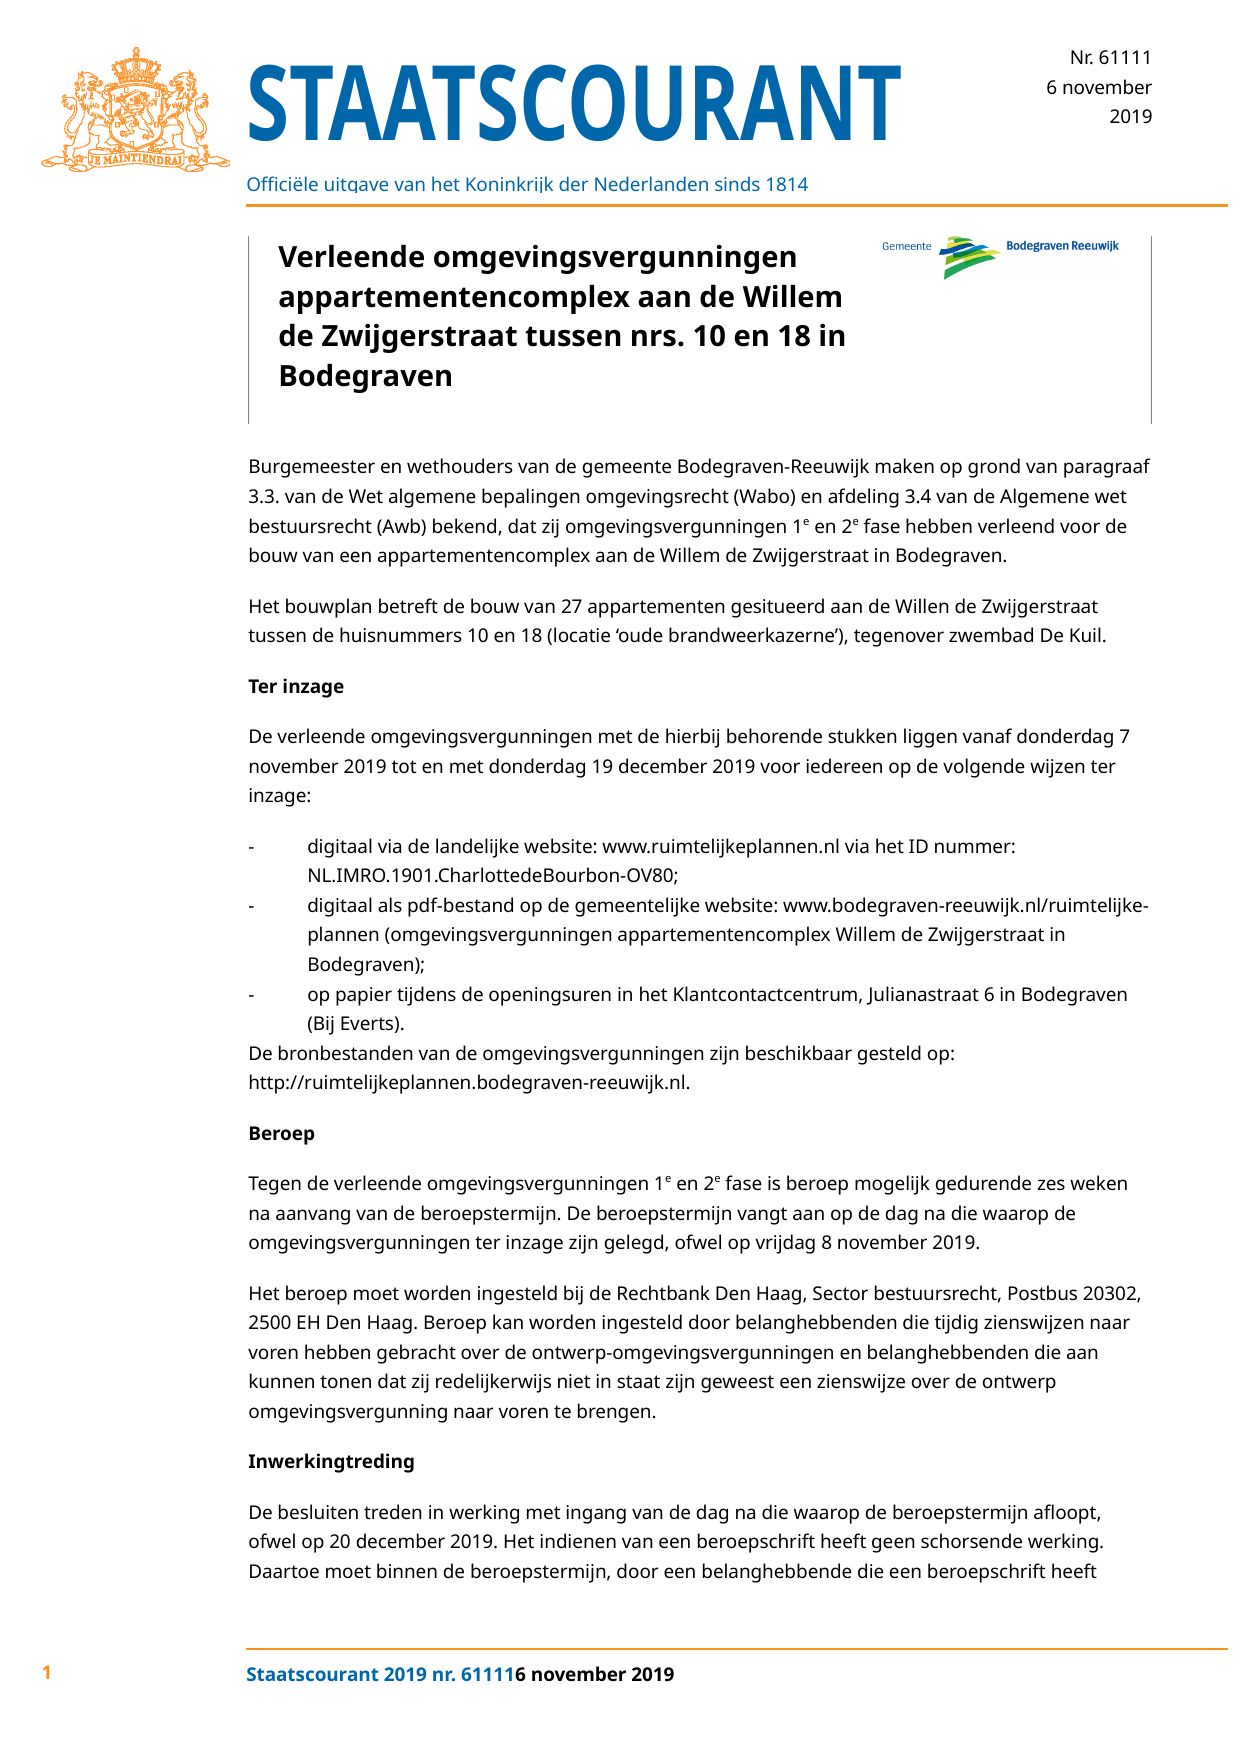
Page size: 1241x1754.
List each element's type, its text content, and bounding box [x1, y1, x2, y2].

text Beroep [248, 1120, 1152, 1146]
text De bronbestanden van de omgevingsvergunningen zijn beschikbaar gesteld op: http://ruimtelijkeplannen.bodegraven-reeuwijk.nl. [248, 1040, 1152, 1095]
list op papier tijdens de openingsuren in het Klantcontactcentrum, Julianastraat 6 in Bodegraven (Bij Everts). [248, 981, 1152, 1036]
picture [41, 47, 231, 172]
text Inwerkingtreding [248, 1449, 1152, 1474]
list digitaal als pdf-bestand op de gemeentelijke website: www.bodegraven-reeuwijk.nl/ruimtelijke-plannen (omgevingsvergunningen appartementencomplex Willem de Zwijgerstraat in Bodegraven); [248, 892, 1152, 977]
text Burgemeester en wethouders van de gemeente Bodegraven-Reeuwijk maken op grond van paragraaf 3.3. van de Wet algemene bepalingen omgevingsrecht (Wabo) en afdeling 3.4 van de Algemene wet bestuursrecht (Awb) bekend, dat zij omgevingsvergunningen 1e en 2e fase hebben verleend voor de bouw van een appartementencomplex aan de Willem de Zwijgerstraat in Bodegraven. [248, 454, 1152, 568]
table_header [850, 236, 1151, 424]
text Het beroep moet worden ingesteld bij de Rechtbank Den Haag, Sector bestuursrecht, Postbus 20302, 2500 EH Den Haag. Beroep kan worden ingesteld door belanghebbenden die tijdig zienswijzen naar voren hebben gebracht over de ontwerp-omgevingsvergunningen en belanghebbenden die aan kunnen tonen dat zij redelijkerwijs niet in staat zijn geweest een zienswijze over de ontwerp omgevingsvergunning naar voren te brengen. [248, 1280, 1152, 1424]
text Het bouwplan betreft de bouw van 27 appartementen gesitueerd aan de Willen de Zwijgerstraat tussen de huisnummers 10 en 18 (locatie ‘oude brandweerkazerne’), tegenover zwembad De Kuil. [248, 593, 1152, 648]
text Tegen de verleende omgevingsvergunningen 1e en 2e fase is beroep mogelijk gedurende zes weken na aanvang van de beroepstermijn. De beroepstermijn vangt aan op de dag na die waarop de omgevingsvergunningen ter inzage zijn gelegd, ofwel op vrijdag 8 november 2019. [248, 1170, 1152, 1255]
text De besluiten treden in werking met ingang van de dag na die waarop de beroepstermijn afloopt, ofwel op 20 december 2019. Het indienen van een beroepschrift heeft geen schorsende werking. Daartoe moet binnen de beroepstermijn, door een belanghebbende die een beroepschrift heeft [248, 1499, 1152, 1584]
table_header Verleende omgevingsvergunningen appartementencomplex aan de Willem de Zwijgerstraat tussen nrs. 10 en 18 in Bodegraven [249, 236, 850, 424]
list digitaal via de landelijke website: www.ruimtelijkeplannen.nl via het ID nummer: NL.IMRO.1901.CharlottedeBourbon-OV80; [248, 833, 1152, 888]
text De verleende omgevingsvergunningen met de hierbij behorende stukken liggen vanaf donderdag 7 november 2019 tot en met donderdag 19 december 2019 voor iedereen op de volgende wijzen ter inzage: [248, 723, 1152, 808]
text Ter inzage [248, 673, 1152, 698]
picture [882, 236, 1119, 280]
